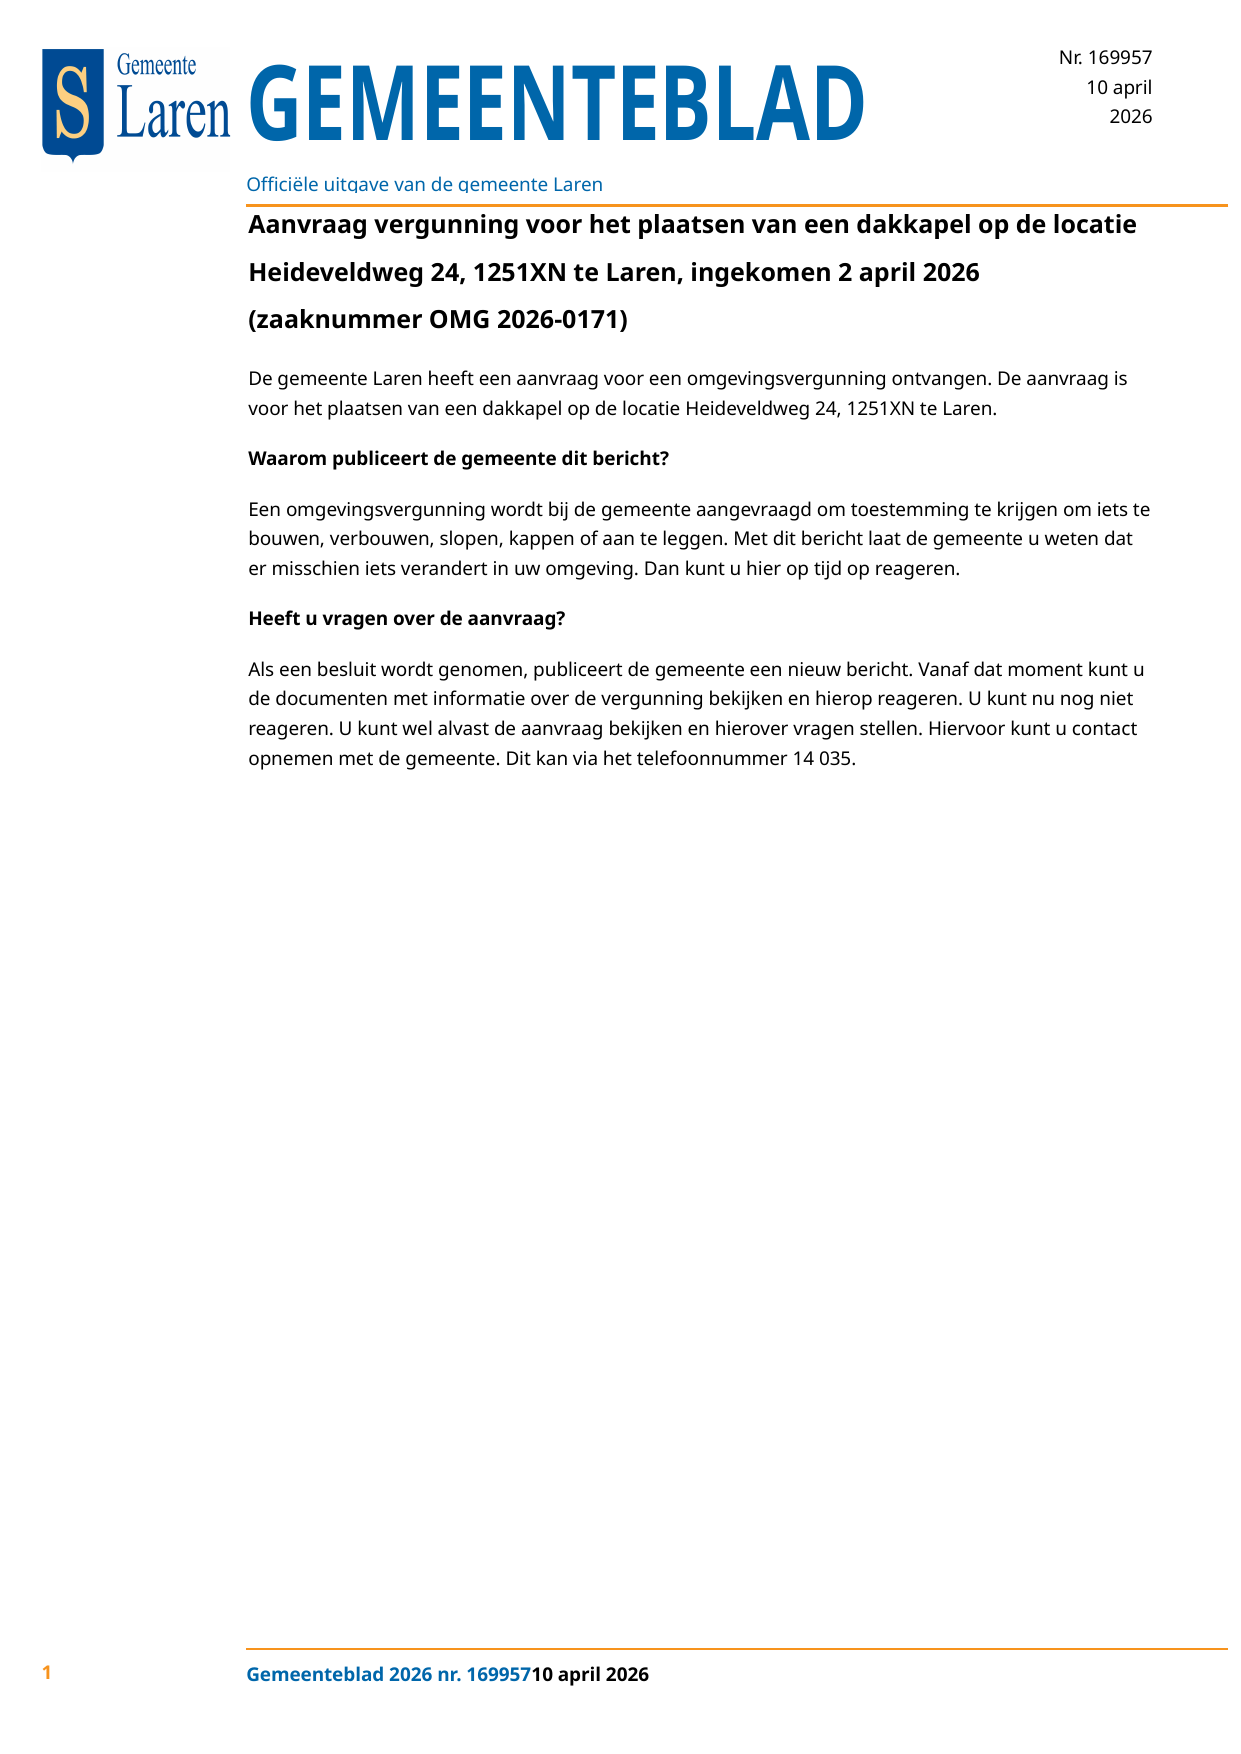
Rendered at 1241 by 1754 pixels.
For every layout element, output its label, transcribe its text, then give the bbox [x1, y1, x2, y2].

text De gemeente Laren heeft een aanvraag voor een omgevingsvergunning ontvangen. De aanvraag is voor het plaatsen van een dakkapel op de locatie Heideveldweg 24, 1251XN te Laren. [248, 366, 1152, 421]
text Waarom publiceert de gemeente dit bericht? [248, 446, 1152, 471]
text Als een besluit wordt genomen, publiceert de gemeente een nieuw bericht. Vanaf dat moment kunt u de documenten met informatie over de vergunning bekijken en hierop reageren. U kunt nu nog niet reageren. U kunt wel alvast de aanvraag bekijken en hierover vragen stellen. Hiervoor kunt u contact opnemen met de gemeente. Dit kan via het telefoonnummer 14 035. [248, 656, 1152, 770]
picture [41, 47, 231, 172]
text Een omgevingsvergunning wordt bij de gemeente aangevraagd om toestemming te krijgen om iets te bouwen, verbouwen, slopen, kappen of aan te leggen. Met dit bericht laat de gemeente u weten dat er misschien iets verandert in uw omgeving. Dan kunt u hier op tijd op reageren. [248, 496, 1152, 581]
text Aanvraag vergunning voor het plaatsen van een dakkapel op de locatie Heideveldweg 24, 1251XN te Laren, ingekomen 2 april 2026 (zaaknummer OMG 2026-0171) [248, 207, 1152, 336]
text Heeft u vragen over de aanvraag? [248, 606, 1152, 631]
